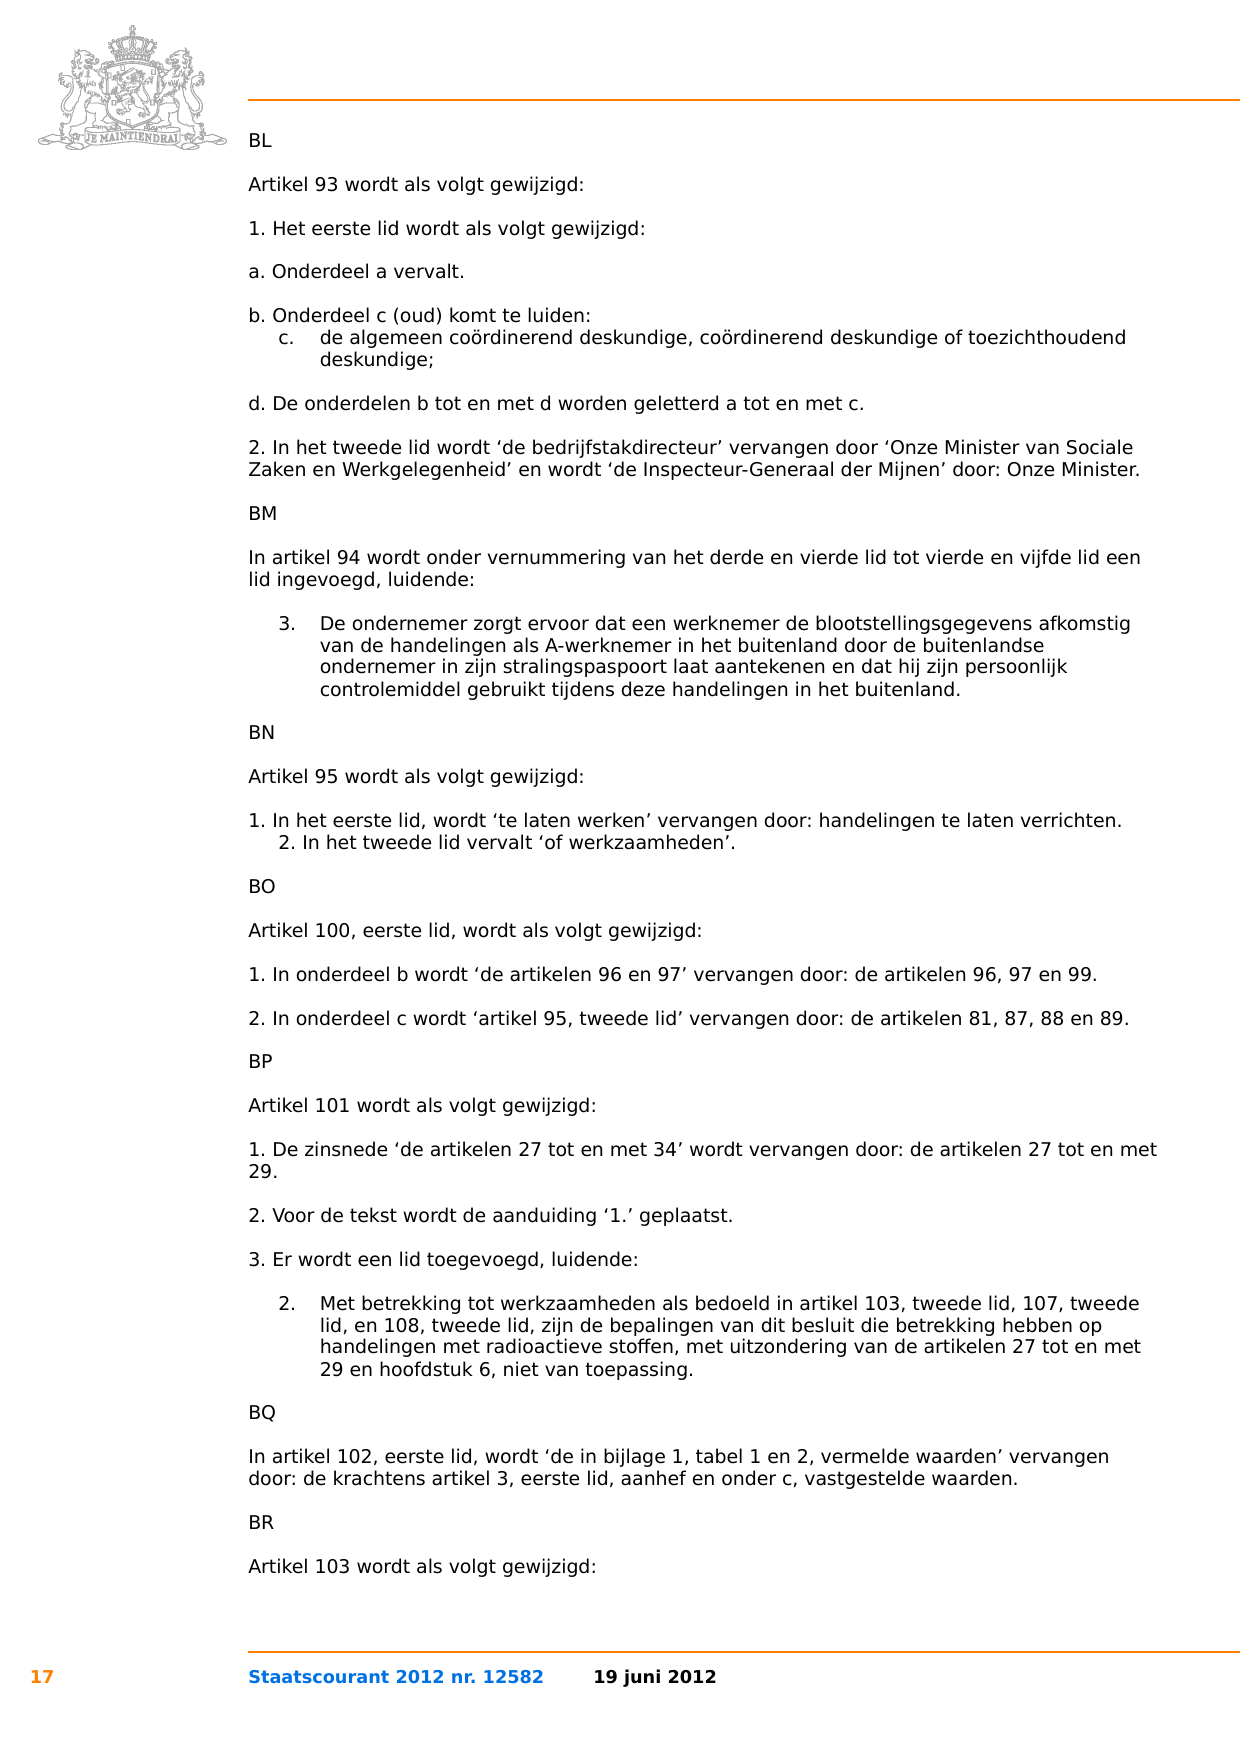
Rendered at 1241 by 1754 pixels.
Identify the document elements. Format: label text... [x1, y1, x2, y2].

text BM [248, 503, 1163, 525]
text 2. Met betrekking tot werkzaamheden als bedoeld in artikel 103, tweede lid, 107, tweede lid, en 108, tweede lid, zijn de bepalingen van dit besluit die betrekking hebben op handelingen met radioactieve stoffen, met uitzondering van de artikelen 27 tot en met 29 en hoofdstuk 6, niet van toepassing. [278, 1292, 1163, 1380]
text 1. In het eerste lid, wordt ‘te laten werken’ vervangen door: handelingen te laten verrichten. [248, 810, 1163, 832]
text Artikel 103 wordt als volgt gewijzigd: [248, 1556, 1163, 1578]
text BQ [248, 1402, 1163, 1424]
text BP [248, 1051, 1163, 1073]
text d. De onderdelen b tot en met d worden geletterd a tot en met c. [248, 393, 1163, 415]
text BN [248, 722, 1163, 744]
text 1. De zinsnede ‘de artikelen 27 tot en met 34’ wordt vervangen door: de artikelen 27 tot en met 29. [248, 1139, 1163, 1183]
text Artikel 93 wordt als volgt gewijzigd: [248, 174, 1163, 196]
text Artikel 100, eerste lid, wordt als volgt gewijzigd: [248, 920, 1163, 942]
text a. Onderdeel a vervalt. [248, 261, 1163, 283]
text In artikel 102, eerste lid, wordt ‘de in bijlage 1, tabel 1 en 2, vermelde waarden’ vervangen door: de krachtens artikel 3, eerste lid, aanhef en onder c, vastgestelde waarden. [248, 1446, 1163, 1490]
text Artikel 101 wordt als volgt gewijzigd: [248, 1095, 1163, 1117]
text 2. In het tweede lid wordt ‘de bedrijfstakdirecteur’ vervangen door ‘Onze Minister van Sociale Zaken en Werkgelegenheid’ en wordt ‘de Inspecteur-Generaal der Mijnen’ door: Onze Minister. [248, 437, 1163, 481]
text 2. Voor de tekst wordt de aanduiding ‘1.’ geplaatst. [248, 1205, 1163, 1227]
text 1. Het eerste lid wordt als volgt gewijzigd: [248, 218, 1163, 239]
text BL [248, 130, 1163, 152]
text 1. In onderdeel b wordt ‘de artikelen 96 en 97’ vervangen door: de artikelen 96, 97 en 99. [248, 963, 1163, 986]
text BR [248, 1512, 1163, 1534]
text 3. De ondernemer zorgt ervoor dat een werknemer de blootstellingsgegevens afkomstig van de handelingen als A-werknemer in het buitenland door de buitenlandse ondernemer in zijn stralingspaspoort laat aantekenen en dat hij zijn persoonlijk controlemiddel gebruikt tijdens deze handelingen in het buitenland. [278, 612, 1163, 700]
text c. de algemeen coördinerend deskundige, coördinerend deskundige of toezichthoudend deskundige; [278, 327, 1163, 371]
text 3. Er wordt een lid toegevoegd, luidende: [248, 1249, 1163, 1271]
text In artikel 94 wordt onder vernummering van het derde en vierde lid tot vierde en vijfde lid een lid ingevoegd, luidende: [248, 547, 1163, 591]
text BO [248, 876, 1163, 898]
picture [38, 25, 227, 150]
text b. Onderdeel c (oud) komt te luiden: [248, 305, 1163, 327]
text Artikel 95 wordt als volgt gewijzigd: [248, 766, 1163, 788]
text 2. In onderdeel c wordt ‘artikel 95, tweede lid’ vervangen door: de artikelen 81, 87, 88 en 89. [248, 1007, 1163, 1029]
text 2. In het tweede lid vervalt ‘of werkzaamheden’. [278, 832, 1163, 854]
